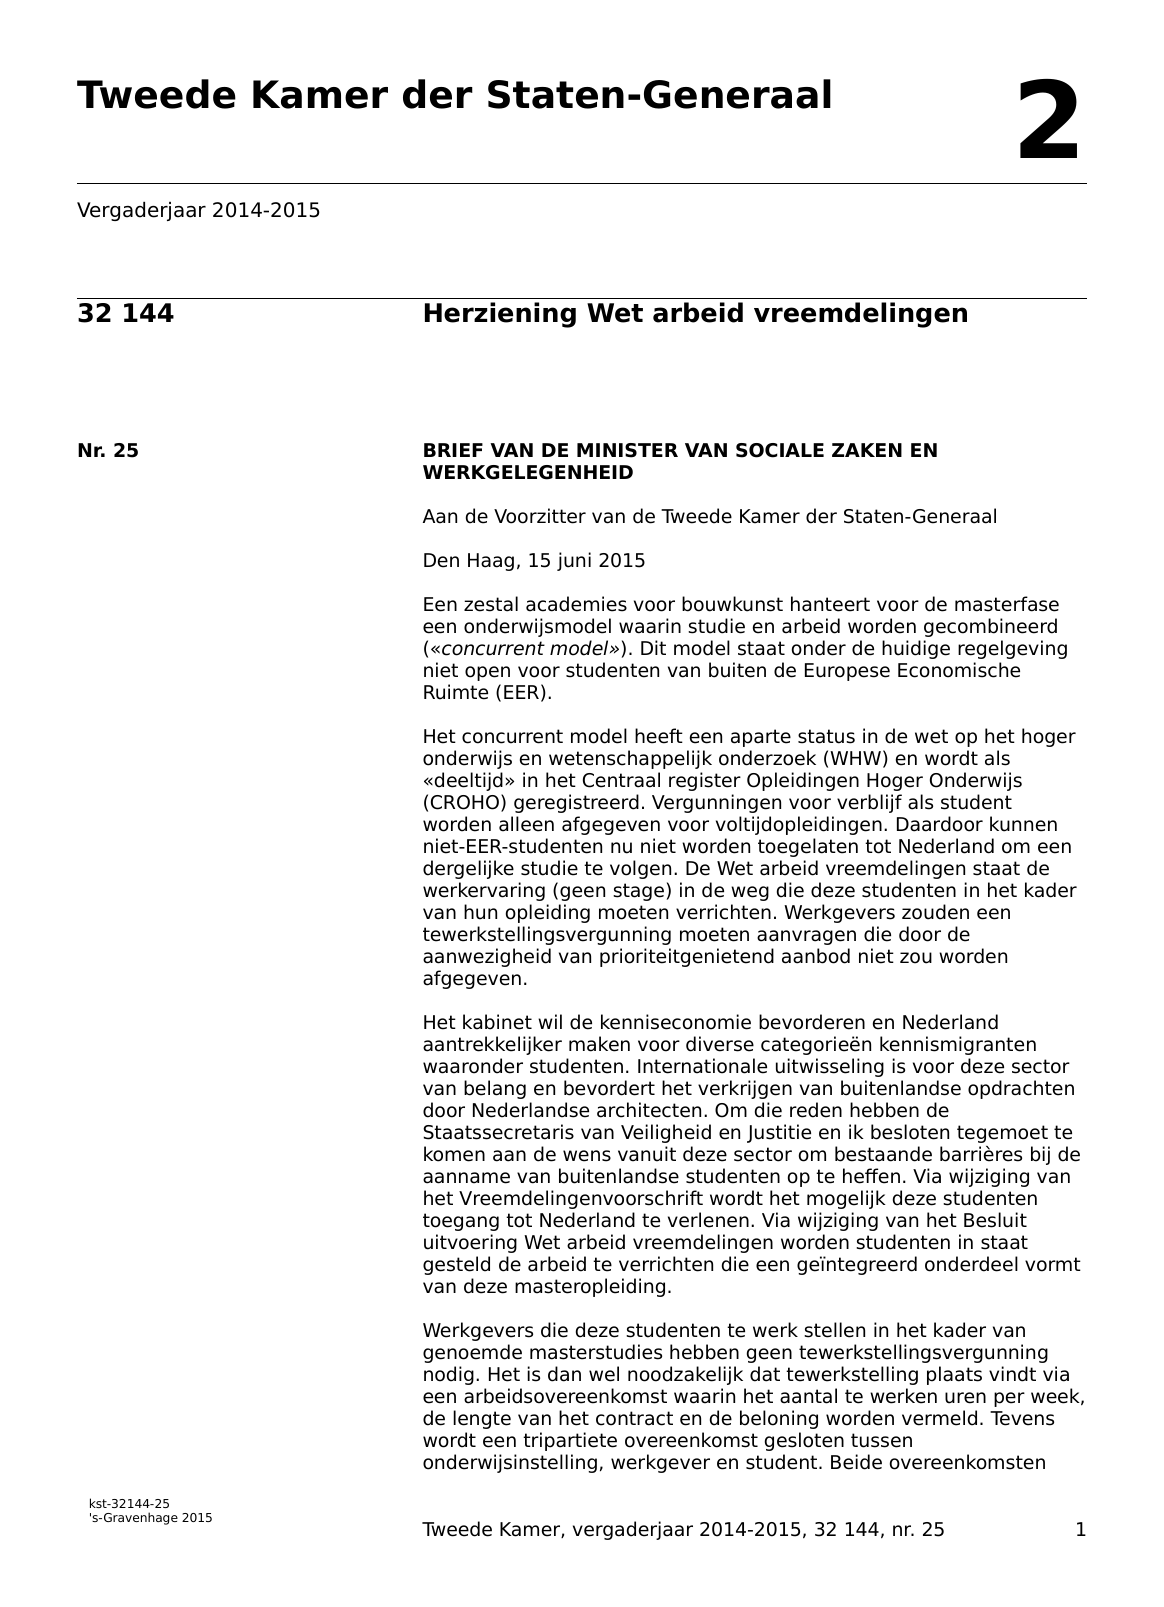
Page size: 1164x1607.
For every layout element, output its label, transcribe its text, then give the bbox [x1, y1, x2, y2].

table_cell Vergaderjaar 2014-2015 [77, 184, 1087, 298]
text Een zestal academies voor bouwkunst hanteert voor de masterfase een onderwijsmodel waarin studie en arbeid worden gecombineerd («concurrent model»). Dit model staat onder de huidige regelgeving niet open voor studenten van buiten de Europese Economische Ruimte (EER). [422, 594, 1087, 704]
subtitle Nr. 25 BRIEF VAN DE MINISTER VAN SOCIALE ZAKEN EN WERKGELEGENHEID [77, 440, 1087, 484]
text 's-Gravenhage 2015 [88, 1511, 323, 1525]
table_header 2 [886, 59, 1087, 183]
table_header Tweede Kamer der Staten-Generaal [77, 59, 886, 183]
text Werkgevers die deze studenten te werk stellen in het kader van genoemde masterstudies hebben geen tewerkstellingsvergunning nodig. Het is dan wel noodzakelijk dat tewerkstelling plaats vindt via een arbeidsovereenkomst waarin het aantal te werken uren per week, de lengte van het contract en de beloning worden vermeld. Tevens wordt een tripartiete overeenkomst gesloten tussen onderwijsinstelling, werkgever en student. Beide overeenkomsten [422, 1320, 1087, 1474]
text Het concurrent model heeft een aparte status in de wet op het hoger onderwijs en wetenschappelijk onderzoek (WHW) en wordt als «deeltijd» in het Centraal register Opleidingen Hoger Onderwijs (CROHO) geregistreerd. Vergunningen voor verblijf als student worden alleen afgegeven voor voltijdopleidingen. Daardoor kunnen niet-EER-studenten nu niet worden toegelaten tot Nederland om een dergelijke studie te volgen. De Wet arbeid vreemdelingen staat de werkervaring (geen stage) in de weg die deze studenten in het kader van hun opleiding moeten verrichten. Werkgevers zouden een tewerkstellingsvergunning moeten aanvragen die door de aanwezigheid van prioriteitgenietend aanbod niet zou worden afgegeven. [422, 726, 1087, 990]
subtitle 32 144 Herziening Wet arbeid vreemdelingen [77, 299, 1087, 329]
text Aan de Voorzitter van de Tweede Kamer der Staten-Generaal [422, 506, 1087, 528]
text Den Haag, 15 juni 2015 [422, 550, 1087, 572]
text Het kabinet wil de kenniseconomie bevorderen en Nederland aantrekkelijker maken voor diverse categorieën kennismigranten waaronder studenten. Internationale uitwisseling is voor deze sector van belang en bevordert het verkrijgen van buitenlandse opdrachten door Nederlandse architecten. Om die reden hebben de Staatssecretaris van Veiligheid en Justitie en ik besloten tegemoet te komen aan de wens vanuit deze sector om bestaande barrières bij de aanname van buitenlandse studenten op te heffen. Via wijziging van het Vreemdelingenvoorschrift wordt het mogelijk deze studenten toegang tot Nederland te verlenen. Via wijziging van het Besluit uitvoering Wet arbeid vreemdelingen worden studenten in staat gesteld de arbeid te verrichten die een geïntegreerd onderdeel vormt van deze masteropleiding. [422, 1012, 1087, 1298]
text kst-32144-25 [88, 1497, 323, 1511]
